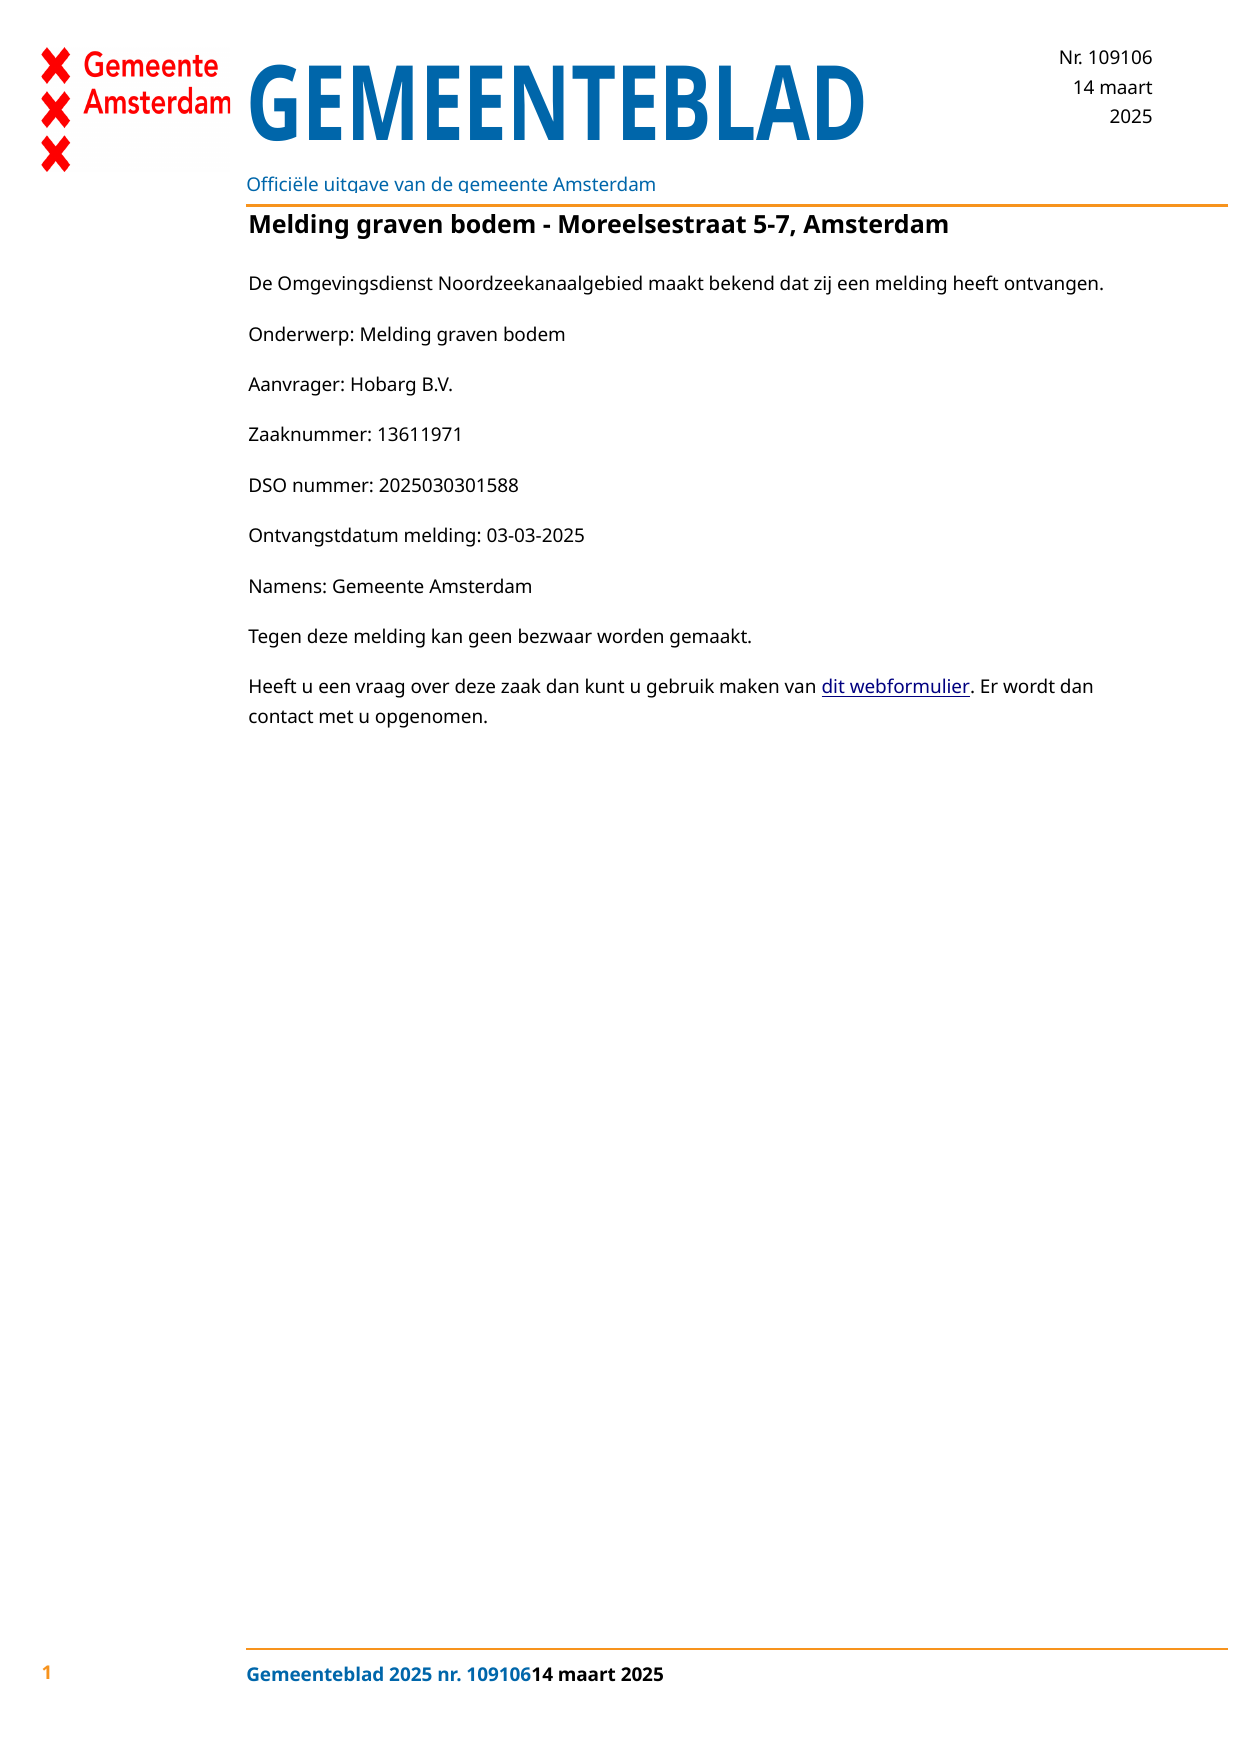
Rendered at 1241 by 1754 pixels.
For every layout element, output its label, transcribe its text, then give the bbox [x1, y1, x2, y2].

text DSO nummer: 2025030301588 [248, 472, 1152, 498]
text Heeft u een vraag over deze zaak dan kunt u gebruik maken van dit webformulier. Er wordt dan contact met u opgenomen. [248, 674, 1152, 729]
text Ontvangstdatum melding: 03-03-2025 [248, 522, 1152, 548]
text Zaaknummer: 13611971 [248, 422, 1152, 447]
text Onderwerp: Melding graven bodem [248, 321, 1152, 346]
text Tegen deze melding kan geen bezwaar worden gemaakt. [248, 623, 1152, 649]
text Namens: Gemeente Amsterdam [248, 573, 1152, 598]
text Melding graven bodem - Moreelsestraat 5-7, Amsterdam [248, 207, 1152, 241]
text De Omgevingsdienst Noordzeekanaalgebied maakt bekend dat zij een melding heeft ontvangen. [248, 270, 1152, 296]
text Aanvrager: Hobarg B.V. [248, 371, 1152, 397]
picture [41, 47, 231, 172]
